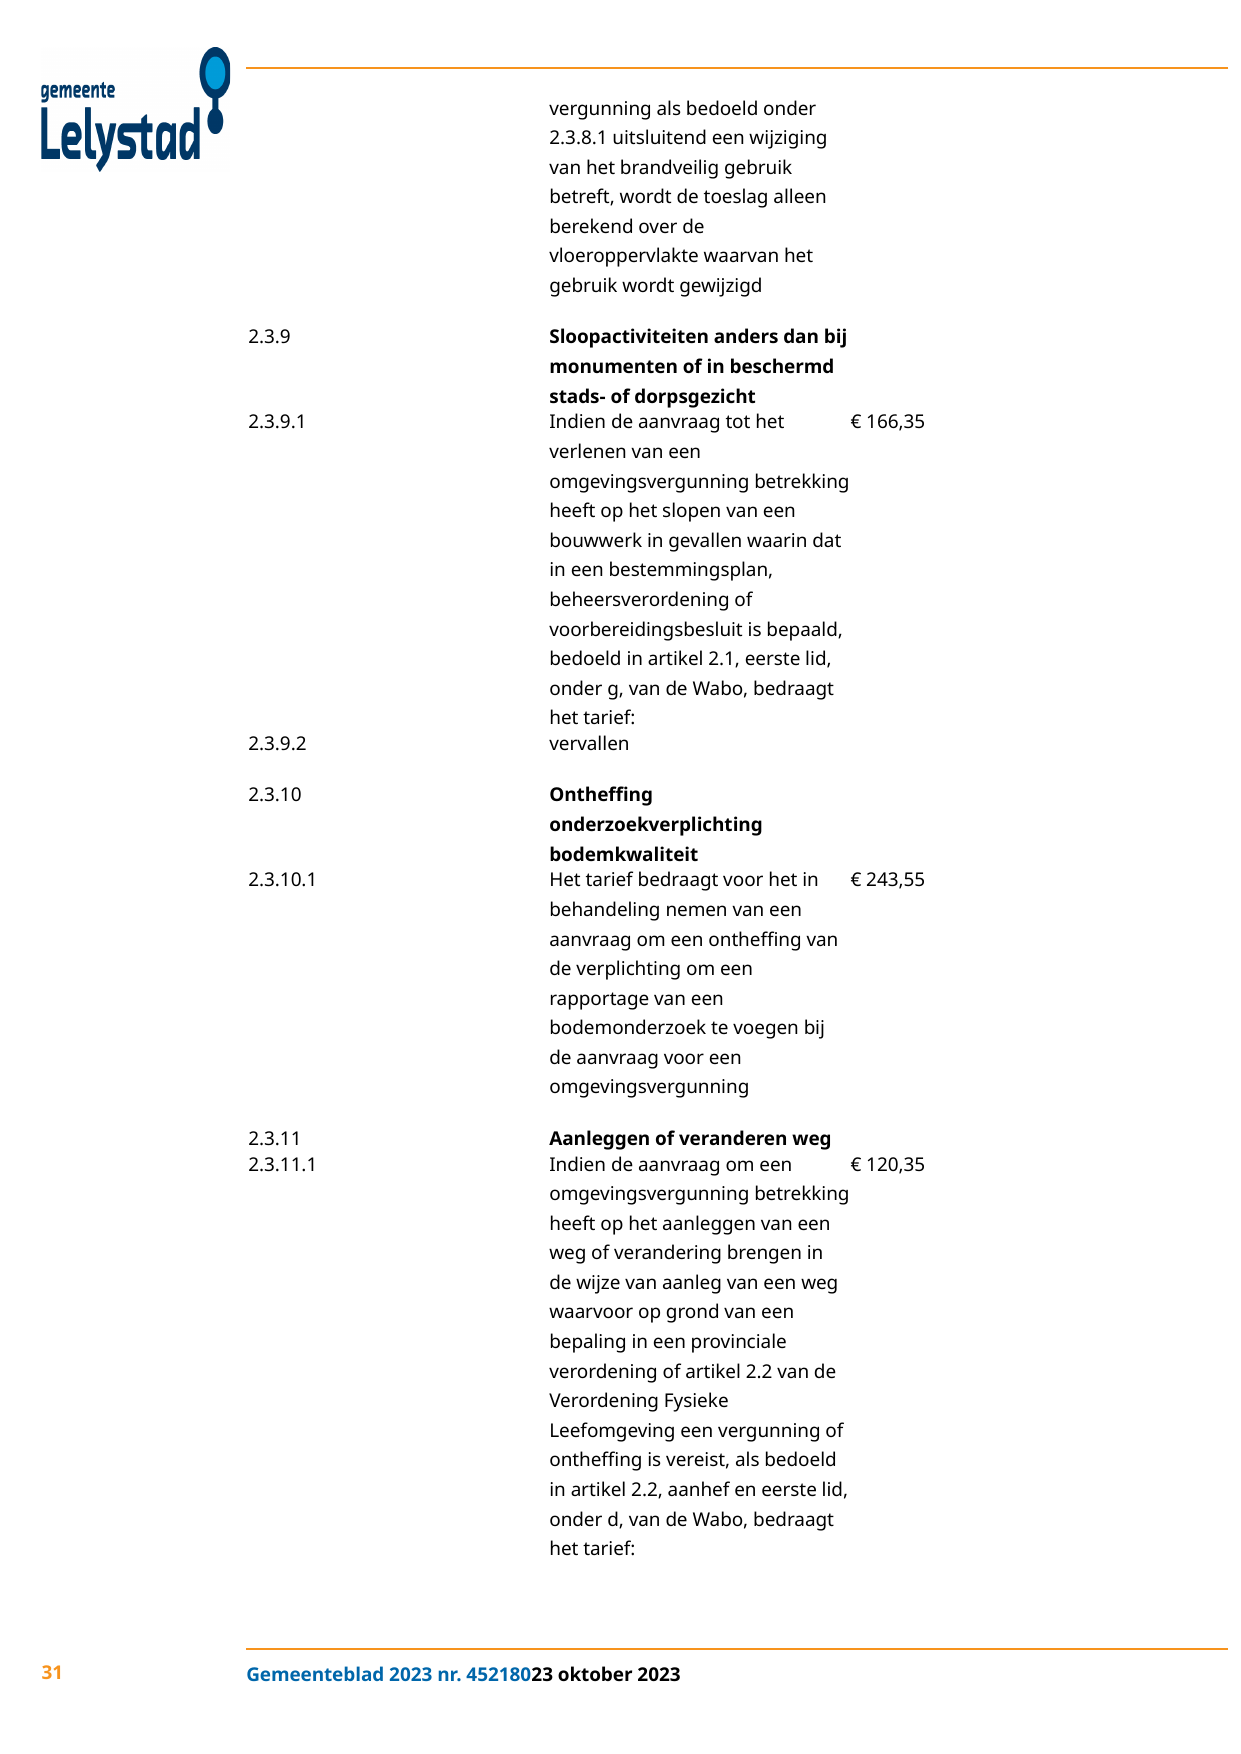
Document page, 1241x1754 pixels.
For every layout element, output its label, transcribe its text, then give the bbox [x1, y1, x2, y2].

table_cell [850, 1561, 1152, 1587]
table_cell [248, 1561, 549, 1587]
table_cell [850, 1099, 1152, 1125]
table_cell [850, 1125, 1152, 1151]
table_cell Indien de aanvraag tot het verlenen van een omgevingsvergunning betrekking heeft op het slopen van een bouwwerk in gevallen waarin dat in een bestemmingsplan, beheersverordening of voorbereidingsbesluit is bepaald, bedoeld in artikel 2.1, eerste lid, onder g, van de Wabo, bedraagt het tarief: [549, 409, 850, 730]
table_cell € 243,55 [850, 867, 1152, 1099]
table_cell Het tarief bedraagt voor het in behandeling nemen van een aanvraag om een ontheffing van de verplichting om een rapportage van een bodemonderzoek te voegen bij de aanvraag voor een omgevingsvergunning [549, 867, 850, 1099]
table_cell Indien de aanvraag om een omgevingsvergunning betrekking heeft op het aanleggen van een weg of verandering brengen in de wijze van aanleg van een weg waarvoor op grond van een bepaling in een provinciale verordening of artikel 2.2 van de Verordening Fysieke Leefomgeving een vergunning of ontheffing is vereist, als bedoeld in artikel 2.2, aanhef en eerste lid, onder d, van de Wabo, bedraagt het tarief: [549, 1151, 850, 1561]
table_cell € 120,35 [850, 1151, 1152, 1561]
table_cell [549, 756, 850, 782]
table_cell € 166,35 [850, 409, 1152, 730]
table_cell [850, 756, 1152, 782]
table_cell 2.3.9 [248, 324, 549, 409]
table_cell [549, 1561, 850, 1587]
table_cell 2.3.9.2 [248, 730, 549, 756]
table_cell Ontheffing onderzoekverplichting bodemkwaliteit [549, 782, 850, 867]
table_cell vergunning als bedoeld onder 2.3.8.1 uitsluitend een wijziging van het brandveilig gebruik betreft, wordt de toeslag alleen berekend over de vloeroppervlakte waarvan het gebruik wordt gewijzigd [549, 95, 850, 298]
picture [41, 47, 231, 172]
table_cell [850, 782, 1152, 867]
table_cell Sloopactiviteiten anders dan bij monumenten of in beschermd stads- of dorpsgezicht [549, 324, 850, 409]
table_cell [248, 298, 549, 324]
table_cell 2.3.11.1 [248, 1151, 549, 1561]
table_cell 2.3.10.1 [248, 867, 549, 1099]
table_cell [850, 95, 1152, 298]
table_cell 2.3.9.1 [248, 409, 549, 730]
table_cell [850, 730, 1152, 756]
table_cell [248, 756, 549, 782]
table_cell [549, 1099, 850, 1125]
table_cell vervallen [549, 730, 850, 756]
table_cell [850, 298, 1152, 324]
table_cell Aanleggen of veranderen weg [549, 1125, 850, 1151]
table_cell 2.3.10 [248, 782, 549, 867]
table_cell [850, 324, 1152, 409]
table_cell [549, 298, 850, 324]
table_cell [248, 95, 549, 298]
table_cell [248, 1099, 549, 1125]
table_cell 2.3.11 [248, 1125, 549, 1151]
